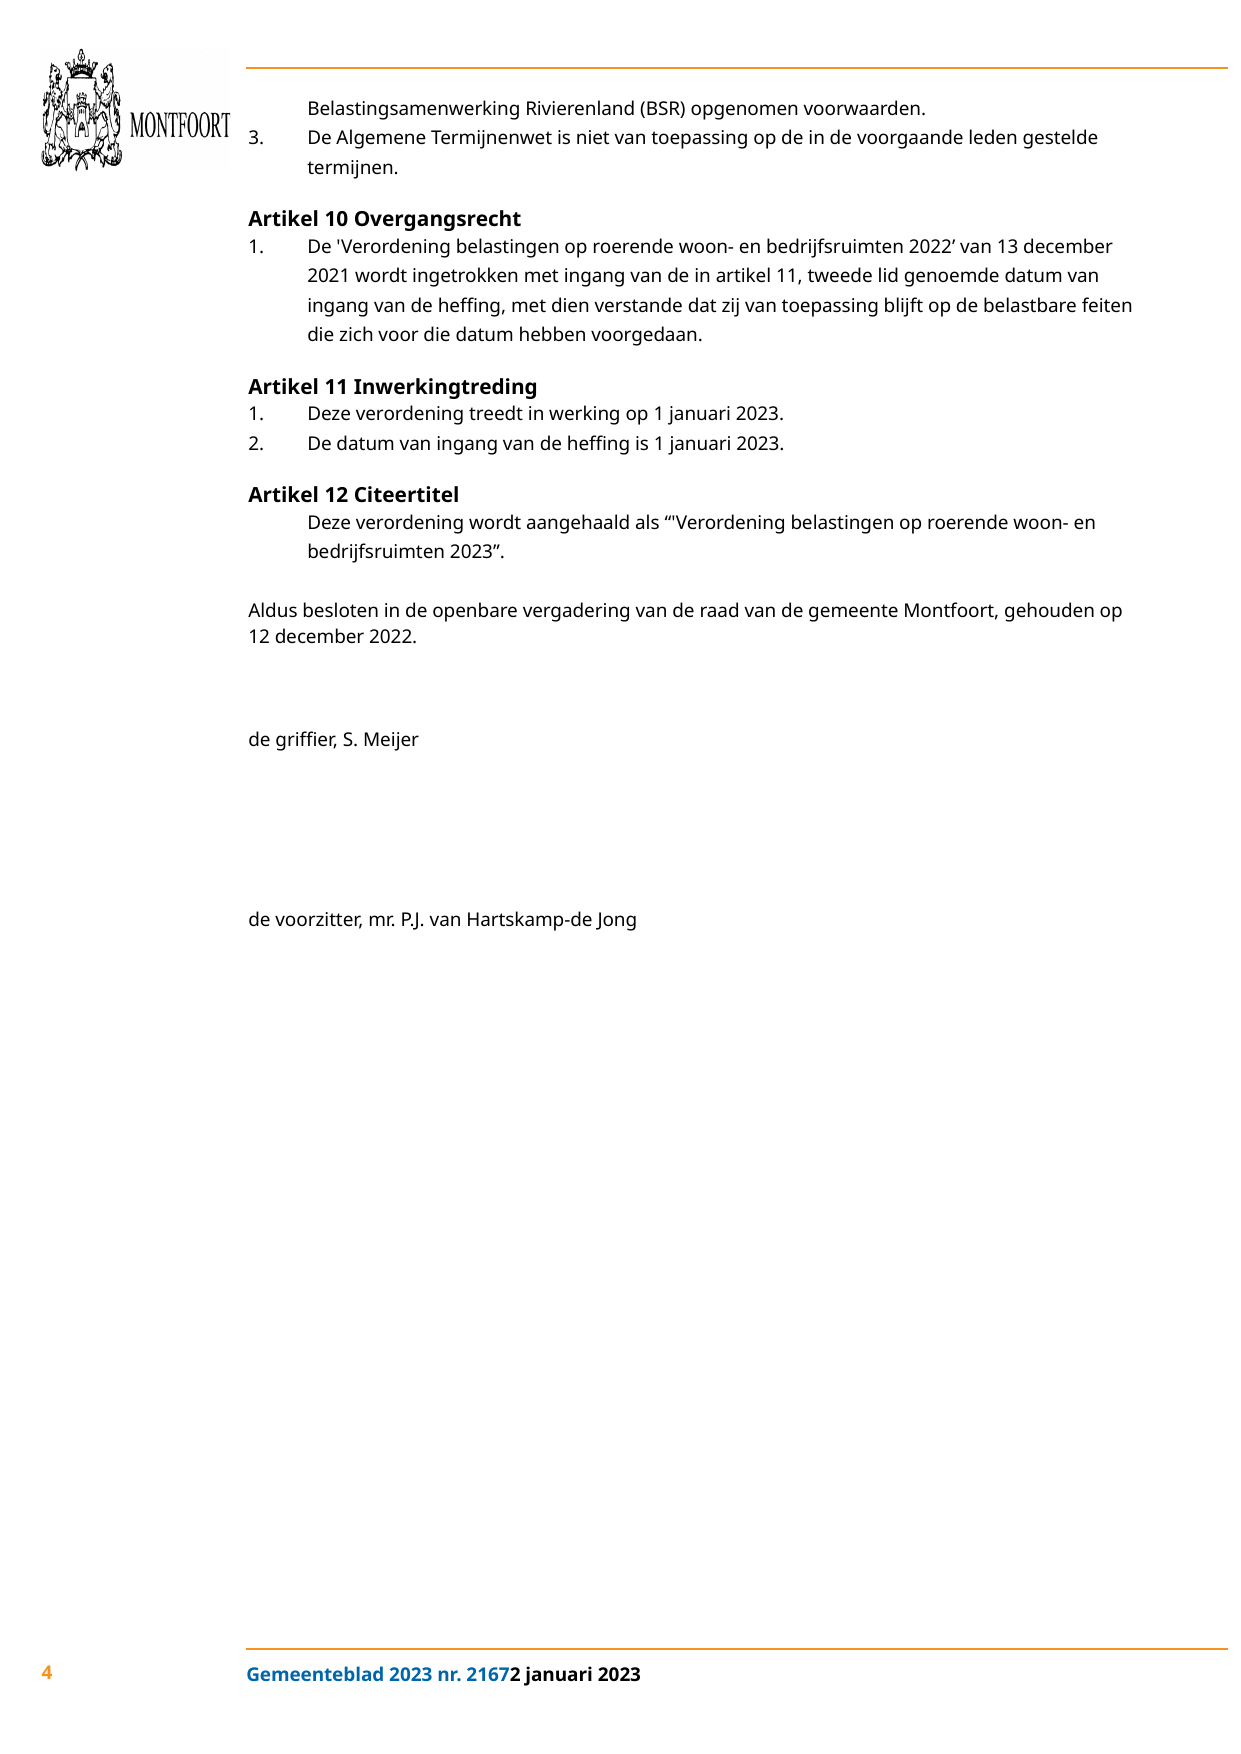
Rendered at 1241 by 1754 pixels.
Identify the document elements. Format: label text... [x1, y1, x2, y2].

list Deze verordening wordt aangehaald als “'Verordening belastingen op roerende woon- en bedrijfsruimten 2023”. [248, 509, 1152, 564]
text Artikel 10 Overgangsrecht [248, 204, 1152, 233]
text de griffier, S. Meijer [248, 726, 1152, 752]
text Artikel 11 Inwerkingtreding [248, 372, 1152, 400]
list De Algemene Termijnenwet is niet van toepassing op de in de voorgaande leden gestelde termijnen. [248, 124, 1152, 180]
list Deze verordening treedt in werking op 1 januari 2023. [248, 400, 1152, 426]
list Belastingsamenwerking Rivierenland (BSR) opgenomen voorwaarden. [248, 95, 1152, 121]
text Artikel 12 Citeertitel [248, 480, 1152, 509]
text 12 december 2022. [248, 623, 1152, 649]
text de voorzitter, mr. P.J. van Hartskamp-de Jong [248, 906, 1152, 932]
picture [41, 47, 231, 172]
list De 'Verordening belastingen op roerende woon- en bedrijfsruimten 2022’ van 13 december 2021 wordt ingetrokken met ingang van de in artikel 11, tweede lid genoemde datum van ingang van de heffing, met dien verstande dat zij van toepassing blijft op de belastbare feiten die zich voor die datum hebben voorgedaan. [248, 233, 1152, 347]
list De datum van ingang van de heffing is 1 januari 2023. [248, 430, 1152, 456]
text Aldus besloten in de openbare vergadering van de raad van de gemeente Montfoort, gehouden op [248, 598, 1152, 623]
